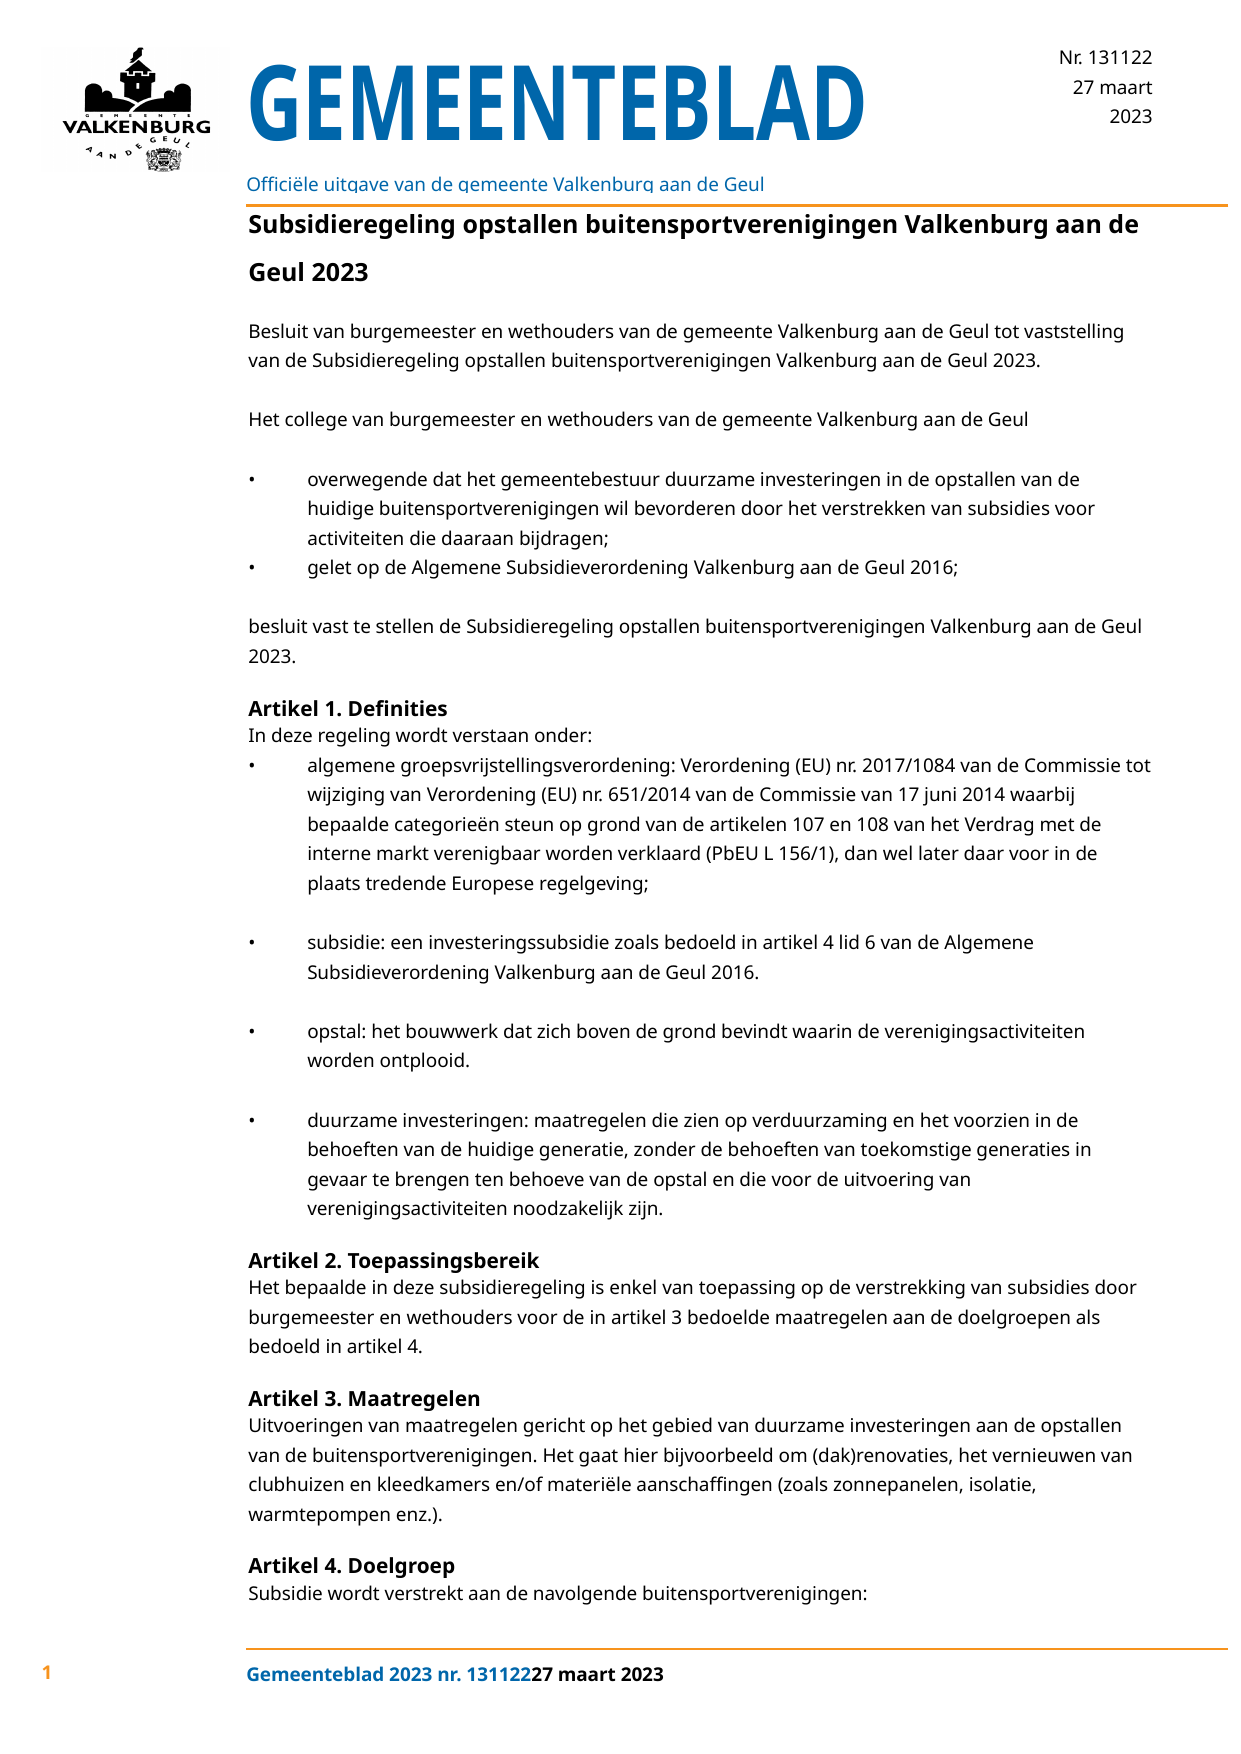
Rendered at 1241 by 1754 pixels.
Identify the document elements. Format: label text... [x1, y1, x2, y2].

text Subsidieregeling opstallen buitensportverenigingen Valkenburg aan de Geul 2023 [248, 207, 1152, 288]
text Artikel 1. Definities [248, 694, 1152, 722]
list overwegende dat het gemeentebestuur duurzame investeringen in de opstallen van de huidige buitensportverenigingen wil bevorderen door het verstrekken van subsidies voor activiteiten die daaraan bijdragen; [248, 466, 1152, 551]
text Subsidie wordt verstrekt aan de navolgende buitensportverenigingen: [248, 1580, 1152, 1606]
text Het bepaalde in deze subsidieregeling is enkel van toepassing op de verstrekking van subsidies door burgemeester en wethouders voor de in artikel 3 bedoelde maatregelen aan de doelgroepen als bedoeld in artikel 4. [248, 1274, 1152, 1359]
text Uitvoeringen van maatregelen gericht op het gebied van duurzame investeringen aan de opstallen van de buitensportverenigingen. Het gaat hier bijvoorbeeld om (dak)renovaties, het vernieuwen van clubhuizen en kleedkamers en/of materiële aanschaffingen (zoals zonnepanelen, isolatie, warmtepompen enz.). [248, 1412, 1152, 1527]
list algemene groepsvrijstellingsverordening: Verordening (EU) nr. 2017/1084 van de Commissie tot wijziging van Verordening (EU) nr. 651/2014 van de Commissie van 17 juni 2014 waarbij bepaalde categorieën steun op grond van de artikelen 107 en 108 van het Verdrag met de interne markt verenigbaar worden verklaard (PbEU L 156/1), dan wel later daar voor in de plaats tredende Europese regelgeving; [248, 752, 1152, 896]
text Artikel 3. Maatregelen [248, 1384, 1152, 1412]
text Het college van burgemeester en wethouders van de gemeente Valkenburg aan de Geul [248, 407, 1152, 432]
list duurzame investeringen: maatregelen die zien op verduurzaming en het voorzien in de behoeften van de huidige generatie, zonder de behoeften van toekomstige generaties in gevaar te brengen ten behoeve van de opstal en die voor de uitvoering van verenigingsactiviteiten noodzakelijk zijn. [248, 1107, 1152, 1221]
list opstal: het bouwwerk dat zich boven de grond bevindt waarin de verenigingsactiviteiten worden ontplooid. [248, 1018, 1152, 1073]
text Artikel 4. Doelgroep [248, 1552, 1152, 1580]
text besluit vast te stellen de Subsidieregeling opstallen buitensportverenigingen Valkenburg aan de Geul 2023. [248, 614, 1152, 669]
list gelet op de Algemene Subsidieverordening Valkenburg aan de Geul 2016; [248, 554, 1152, 580]
list subsidie: een investeringssubsidie zoals bedoeld in artikel 4 lid 6 van de Algemene Subsidieverordening Valkenburg aan de Geul 2016. [248, 929, 1152, 984]
text Besluit van burgemeester en wethouders van de gemeente Valkenburg aan de Geul tot vaststelling van de Subsidieregeling opstallen buitensportverenigingen Valkenburg aan de Geul 2023. [248, 318, 1152, 373]
picture [41, 47, 231, 172]
text Artikel 2. Toepassingsbereik [248, 1246, 1152, 1274]
text In deze regeling wordt verstaan onder: [248, 722, 1152, 748]
